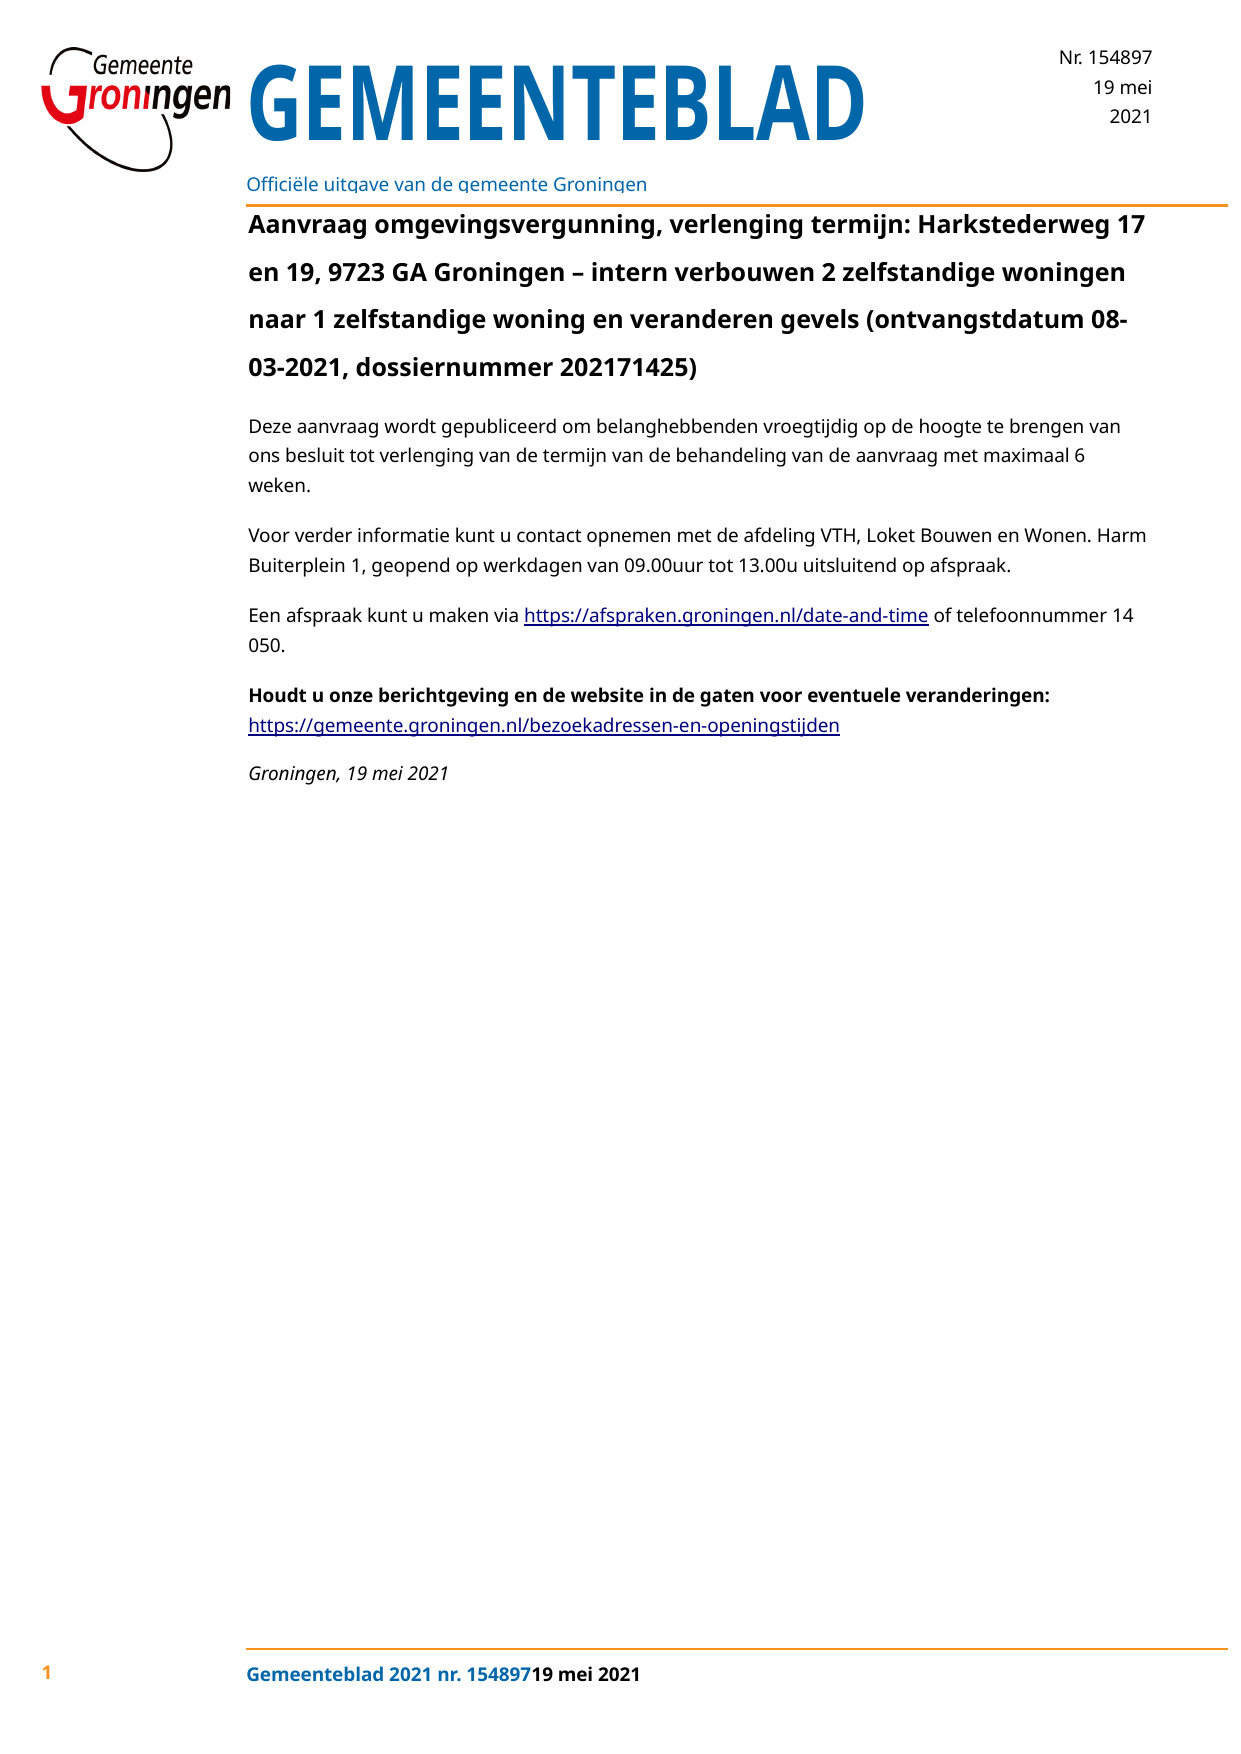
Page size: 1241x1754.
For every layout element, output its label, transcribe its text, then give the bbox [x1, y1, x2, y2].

text Aanvraag omgevingsvergunning, verlenging termijn: Harkstederweg 17 en 19, 9723 GA Groningen – intern verbouwen 2 zelfstandige woningen naar 1 zelfstandige woning en veranderen gevels (ontvangstdatum 08-03-2021, dossiernummer 202171425) [248, 207, 1152, 384]
text Deze aanvraag wordt gepubliceerd om belanghebbenden vroegtijdig op de hoogte te brengen van ons besluit tot verlenging van de termijn van de behandeling van de aanvraag met maximaal 6 weken. [248, 413, 1152, 498]
text Houdt u onze berichtgeving en de website in de gaten voor eventuele veranderingen: https://gemeente.groningen.nl/bezoekadressen-en-openingstijden [248, 683, 1152, 738]
text Groningen, 19 mei 2021 [248, 760, 1152, 786]
text Een afspraak kunt u maken via https://afspraken.groningen.nl/date-and-time of telefoonnummer 14 050. [248, 603, 1152, 658]
picture [41, 47, 231, 172]
text Voor verder informatie kunt u contact opnemen met de afdeling VTH, Loket Bouwen en Wonen. Harm Buiterplein 1, geopend op werkdagen van 09.00uur tot 13.00u uitsluitend op afspraak. [248, 523, 1152, 578]
